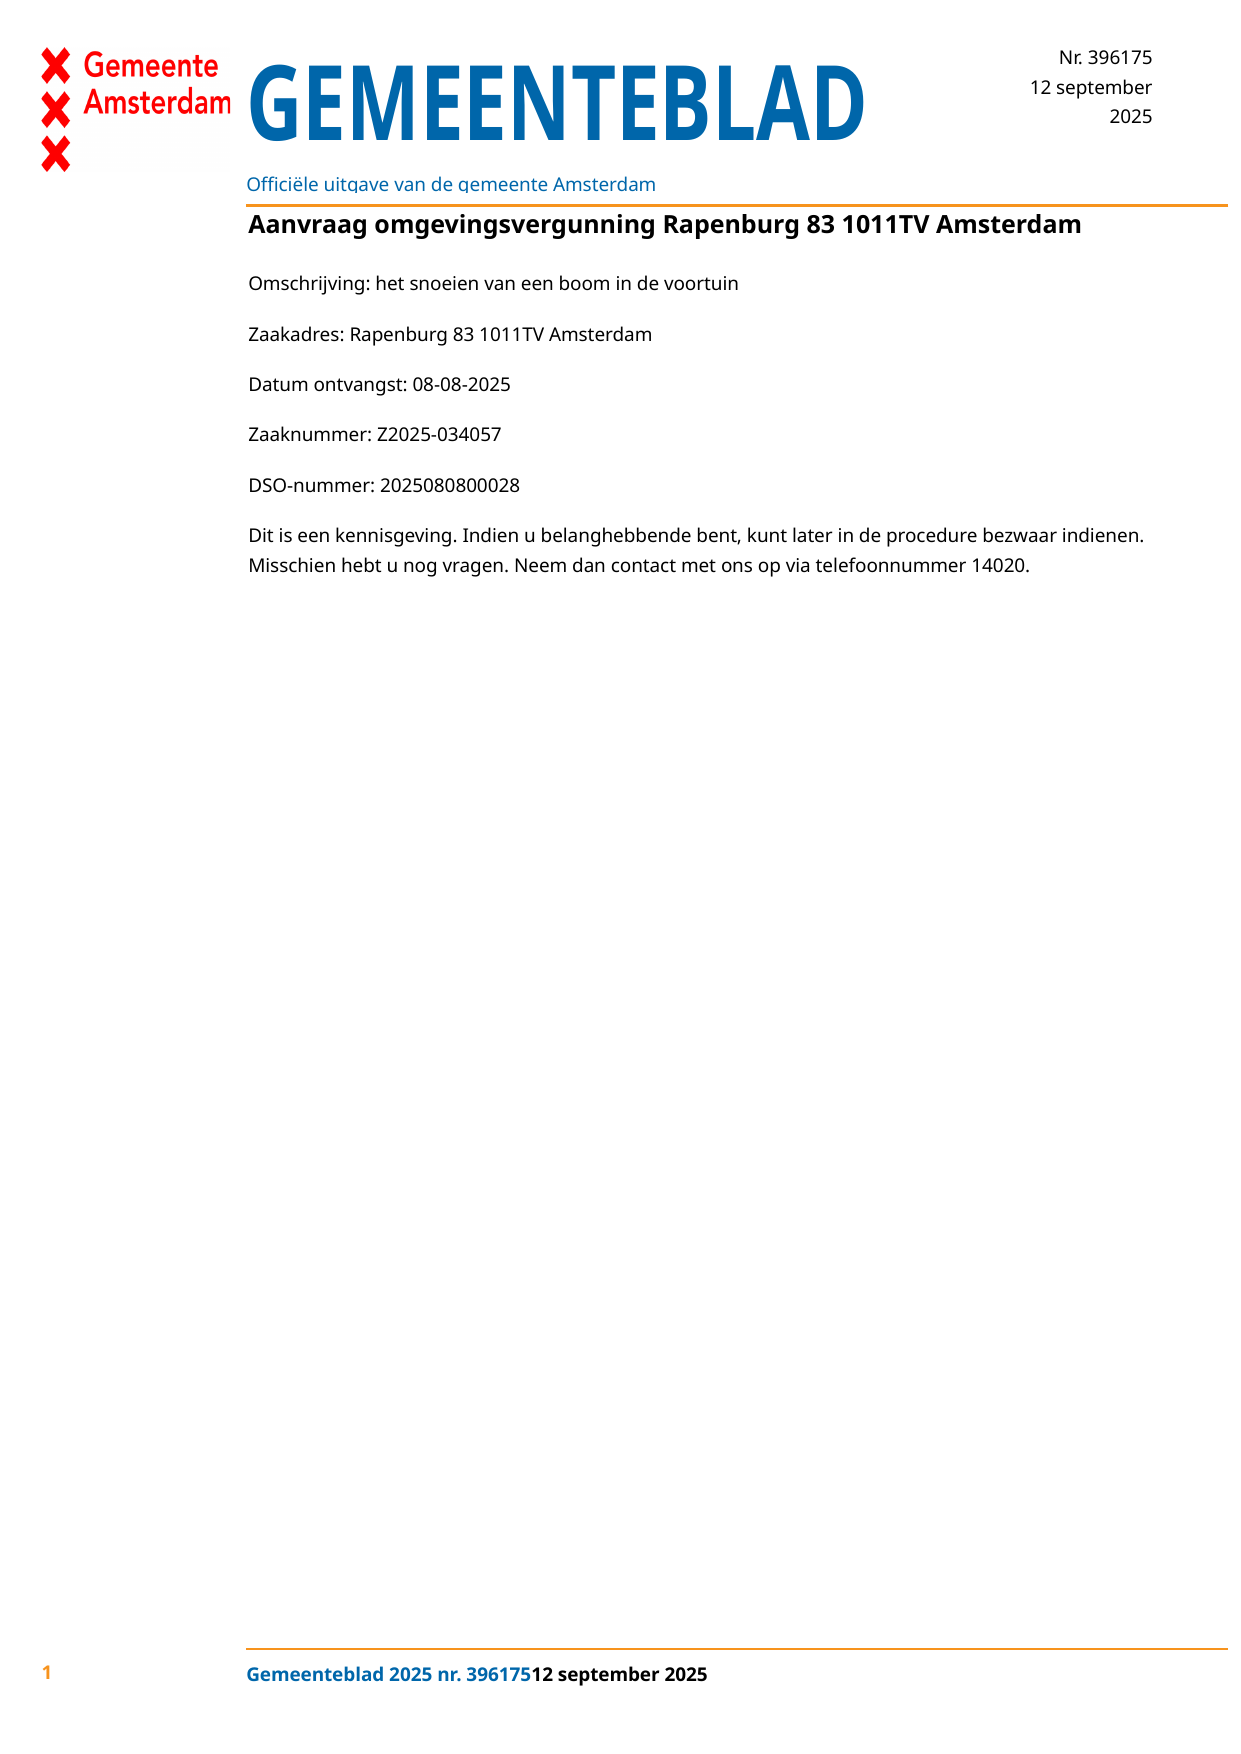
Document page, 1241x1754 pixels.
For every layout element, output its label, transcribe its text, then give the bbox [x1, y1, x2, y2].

picture [41, 47, 231, 172]
text Zaakadres: Rapenburg 83 1011TV Amsterdam [248, 321, 1152, 346]
text Datum ontvangst: 08-08-2025 [248, 371, 1152, 397]
text DSO-nummer: 2025080800028 [248, 472, 1152, 498]
text Dit is een kennisgeving. Indien u belanghebbende bent, kunt later in de procedure bezwaar indienen. Misschien hebt u nog vragen. Neem dan contact met ons op via telefoonnummer 14020. [248, 522, 1152, 578]
text Zaaknummer: Z2025-034057 [248, 422, 1152, 447]
text Aanvraag omgevingsvergunning Rapenburg 83 1011TV Amsterdam [248, 207, 1152, 241]
text Omschrijving: het snoeien van een boom in de voortuin [248, 270, 1152, 296]
